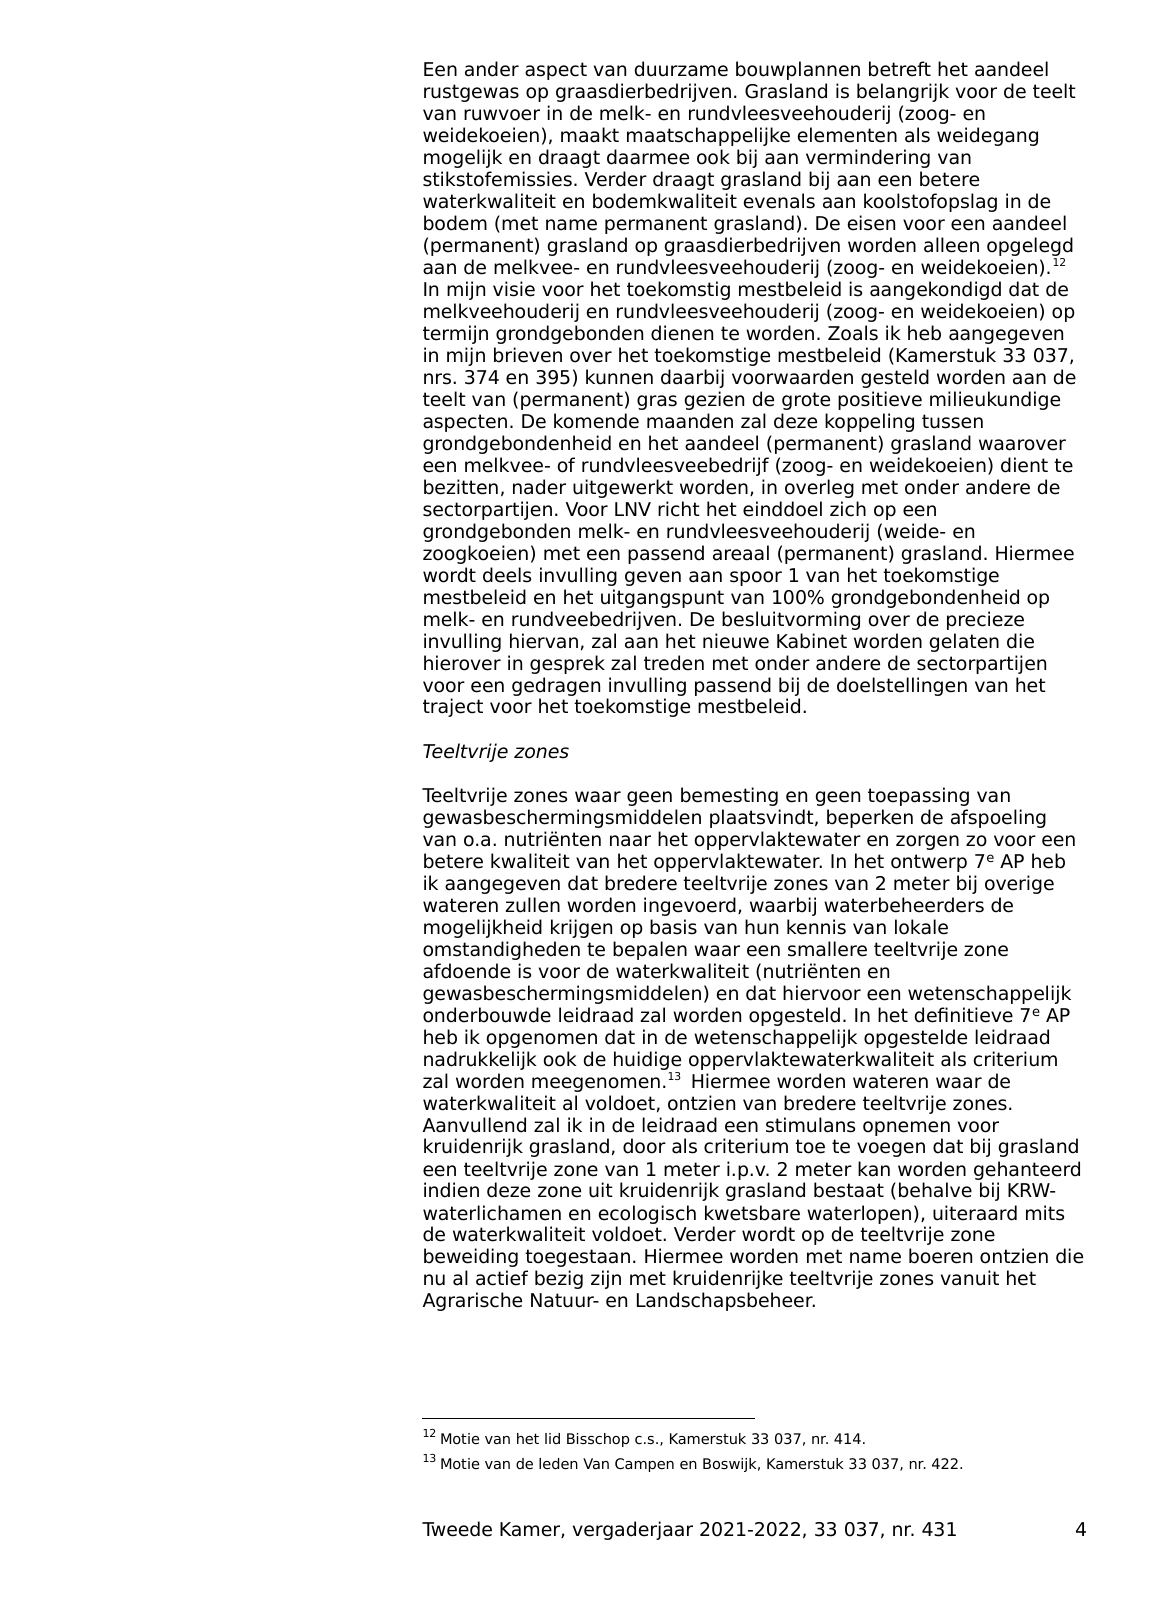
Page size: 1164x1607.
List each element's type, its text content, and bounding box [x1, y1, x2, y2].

text Motie van het lid Bisschop c.s., Kamerstuk 33 037, nr. 414. [422, 1427, 1087, 1449]
subtitle Teeltvrije zones [422, 741, 1087, 763]
text Teeltvrije zones waar geen bemesting en geen toepassing van gewasbeschermingsmiddelen plaatsvindt, beperken de afspoeling van o.a. nutriënten naar het oppervlaktewater en zorgen zo voor een betere kwaliteit van het oppervlaktewater. In het ontwerp 7e AP heb ik aangegeven dat bredere teeltvrije zones van 2 meter bij overige wateren zullen worden ingevoerd, waarbij waterbeheerders de mogelijkheid krijgen op basis van hun kennis van lokale omstandigheden te bepalen waar een smallere teeltvrije zone afdoende is voor de waterkwaliteit (nutriënten en gewasbeschermingsmiddelen) en dat hiervoor een wetenschappelijk onderbouwde leidraad zal worden opgesteld. In het definitieve 7e AP heb ik opgenomen dat in de wetenschappelijk opgestelde leidraad nadrukkelijk ook de huidige oppervlaktewaterkwaliteit als criterium zal worden meegenomen. Hiermee worden wateren waar de waterkwaliteit al voldoet, ontzien van bredere teeltvrije zones. Aanvullend zal ik in de leidraad een stimulans opnemen voor kruidenrijk grasland, door als criterium toe te voegen dat bij grasland een teeltvrije zone van 1 meter i.p.v. 2 meter kan worden gehanteerd indien deze zone uit kruidenrijk grasland bestaat (behalve bij KRW-waterlichamen en ecologisch kwetsbare waterlopen), uiteraard mits de waterkwaliteit voldoet. Verder wordt op de teeltvrije zone beweiding toegestaan. Hiermee worden met name boeren ontzien die nu al actief bezig zijn met kruidenrijke teeltvrije zones vanuit het Agrarische Natuur- en Landschapsbeheer. [422, 785, 1087, 1312]
text Motie van de leden Van Campen en Boswijk, Kamerstuk 33 037, nr. 422. [422, 1452, 1087, 1474]
text Een ander aspect van duurzame bouwplannen betreft het aandeel rustgewas op graasdierbedrijven. Grasland is belangrijk voor de teelt van ruwvoer in de melk- en rundvleesveehouderij (zoog- en weidekoeien), maakt maatschappelijke elementen als weidegang mogelijk en draagt daarmee ook bij aan vermindering van stikstofemissies. Verder draagt grasland bij aan een betere waterkwaliteit en bodemkwaliteit evenals aan koolstofopslag in de bodem (met name permanent grasland). De eisen voor een aandeel (permanent) grasland op graasdierbedrijven worden alleen opgelegd aan de melkvee- en rundvleesveehouderij (zoog- en weidekoeien). In mijn visie voor het toekomstig mestbeleid is aangekondigd dat de melkveehouderij en rundvleesveehouderij (zoog- en weidekoeien) op termijn grondgebonden dienen te worden. Zoals ik heb aangegeven in mijn brieven over het toekomstige mestbeleid (Kamerstuk 33 037, nrs. 374 en 395) kunnen daarbij voorwaarden gesteld worden aan de teelt van (permanent) gras gezien de grote positieve milieukundige aspecten. De komende maanden zal deze koppeling tussen grondgebondenheid en het aandeel (permanent) grasland waarover een melkvee- of rundvleesveebedrijf (zoog- en weidekoeien) dient te bezitten, nader uitgewerkt worden, in overleg met onder andere de sectorpartijen. Voor LNV richt het einddoel zich op een grondgebonden melk- en rundvleesveehouderij (weide- en zoogkoeien) met een passend areaal (permanent) grasland. Hiermee wordt deels invulling geven aan spoor 1 van het toekomstige mestbeleid en het uitgangspunt van 100% grondgebondenheid op melk- en rundveebedrijven. De besluitvorming over de precieze invulling hiervan, zal aan het nieuwe Kabinet worden gelaten die hierover in gesprek zal treden met onder andere de sectorpartijen voor een gedragen invulling passend bij de doelstellingen van het traject voor het toekomstige mestbeleid. [422, 59, 1087, 718]
